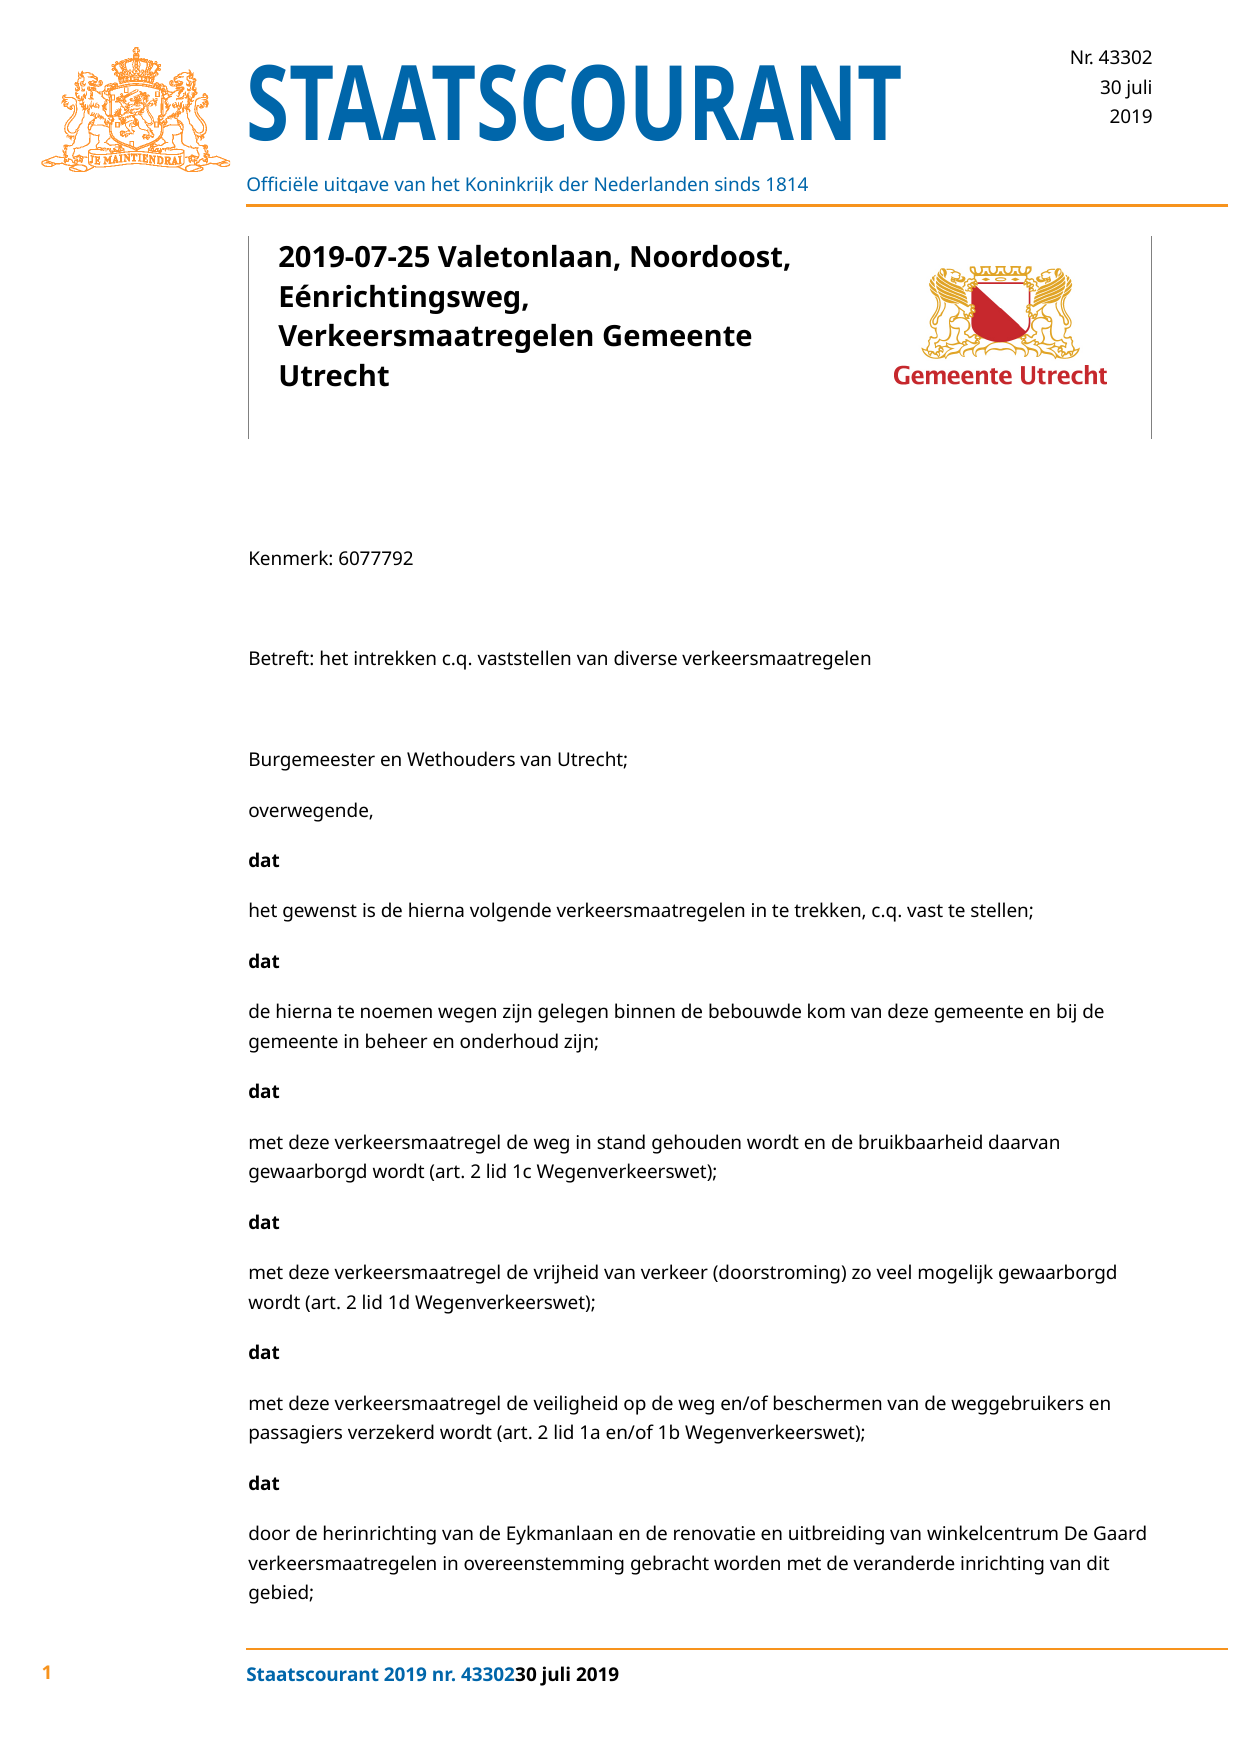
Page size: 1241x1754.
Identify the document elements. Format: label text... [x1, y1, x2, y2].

text het gewenst is de hierna volgende verkeersmaatregelen in te trekken, c.q. vast te stellen; [248, 898, 1152, 923]
text de hierna te noemen wegen zijn gelegen binnen de bebouwde kom van deze gemeente en bij de gemeente in beheer en onderhoud zijn; [248, 998, 1152, 1054]
text met deze verkeersmaatregel de vrijheid van verkeer (doorstroming) zo veel mogelijk gewaarborgd wordt (art. 2 lid 1d Wegenverkeerswet); [248, 1259, 1152, 1315]
text dat [248, 847, 1152, 873]
text Betreft: het intrekken c.q. vaststellen van diverse verkeersmaatregelen [248, 646, 1152, 671]
text door de herinrichting van de Eykmanlaan en de renovatie en uitbreiding van winkelcentrum De Gaard verkeersmaatregelen in overeenstemming gebracht worden met de veranderde inrichting van dit gebied; [248, 1520, 1152, 1605]
text dat [248, 1209, 1152, 1235]
picture [41, 47, 231, 172]
table_header 2019-07-25 Valetonlaan, Noordoost, Eénrichtingsweg, Verkeersmaatregelen Gemeente Utrecht [249, 236, 850, 439]
text dat [248, 1470, 1152, 1496]
picture [882, 236, 1119, 414]
table_header [1119, 236, 1151, 413]
text Kenmerk: 6077792 [248, 545, 1152, 571]
text met deze verkeersmaatregel de weg in stand gehouden wordt en de bruikbaarheid daarvan gewaarborgd wordt (art. 2 lid 1c Wegenverkeerswet); [248, 1129, 1152, 1184]
text overwegende, [248, 797, 1152, 823]
text dat [248, 948, 1152, 974]
text dat [248, 1339, 1152, 1365]
text Burgemeester en Wethouders van Utrecht; [248, 746, 1152, 772]
table_header [850, 414, 1151, 439]
text met deze verkeersmaatregel de veiligheid op de weg en/of beschermen van de weggebruikers en passagiers verzekerd wordt (art. 2 lid 1a en/of 1b Wegenverkeerswet); [248, 1390, 1152, 1445]
table_header [850, 236, 882, 413]
text dat [248, 1078, 1152, 1104]
